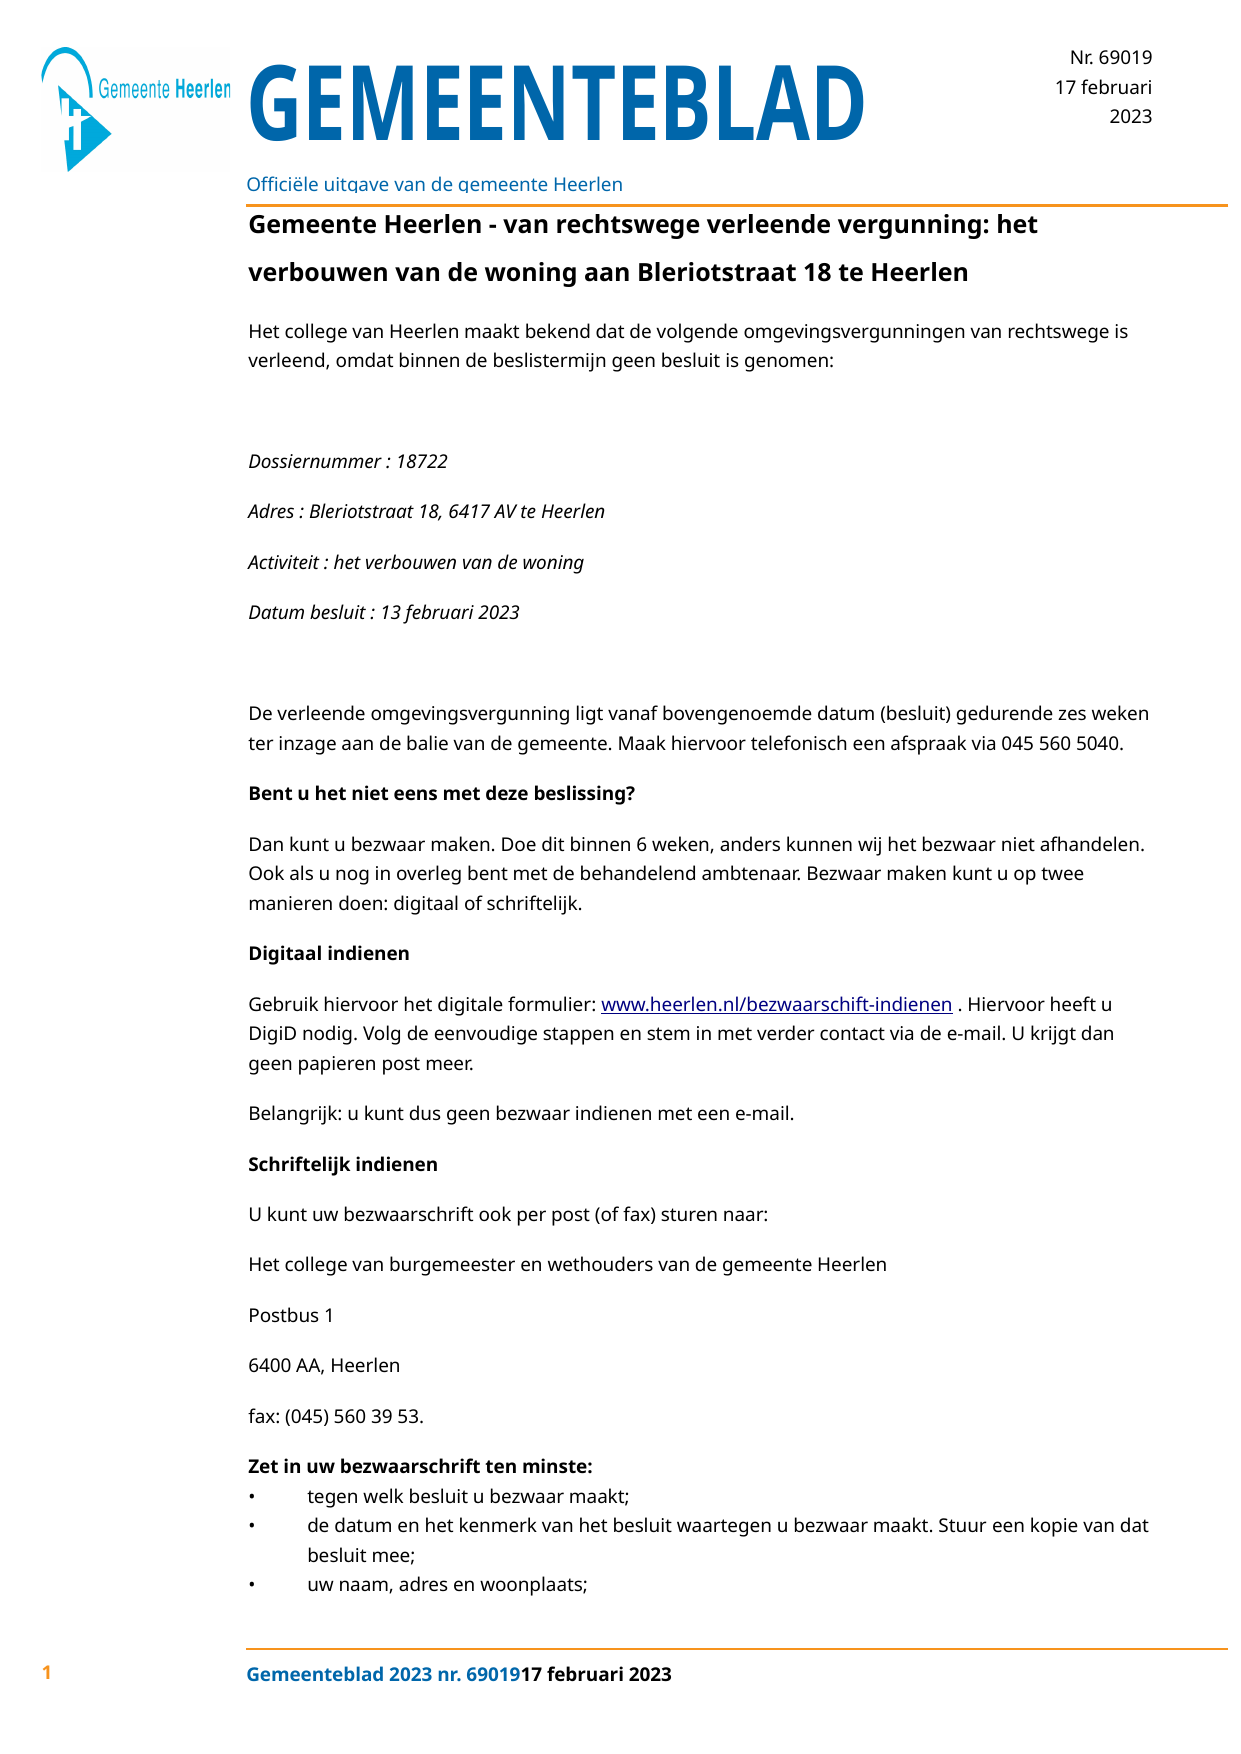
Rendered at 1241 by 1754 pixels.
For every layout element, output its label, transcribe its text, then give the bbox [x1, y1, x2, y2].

text Gebruik hiervoor het digitale formulier: www.heerlen.nl/bezwaarschift-indienen . Hiervoor heeft u DigiD nodig. Volg de eenvoudige stappen en stem in met verder contact via de e-mail. U krijgt dan geen papieren post meer. [248, 991, 1152, 1076]
picture [41, 47, 59, 70]
text Dan kunt u bezwaar maken. Doe dit binnen 6 weken, anders kunnen wij het bezwaar niet afhandelen. Ook als u nog in overleg bent met de behandelend ambtenaar. Bezwaar maken kunt u op twee manieren doen: digitaal of schriftelijk. [248, 831, 1152, 916]
text Activiteit : het verbouwen van de woning [248, 549, 1152, 575]
text Digitaal indienen [248, 940, 1152, 966]
list tegen welk besluit u bezwaar maakt; [248, 1483, 1152, 1509]
text Het college van burgemeester en wethouders van de gemeente Heerlen [248, 1252, 1152, 1277]
text Bent u het niet eens met deze beslissing? [248, 780, 1152, 806]
text Adres : Bleriotstraat 18, 6417 AV te Heerlen [248, 499, 1152, 524]
text 6400 AA, Heerlen [248, 1352, 1152, 1378]
picture [41, 47, 231, 172]
text Zet in uw bezwaarschrift ten minste: [248, 1453, 1152, 1479]
text Postbus 1 [248, 1302, 1152, 1328]
text fax: (045) 560 39 53. [248, 1403, 1152, 1429]
list uw naam, adres en woonplaats; [248, 1572, 1152, 1597]
text De verleende omgevingsvergunning ligt vanaf bovengenoemde datum (besluit) gedurende zes weken ter inzage aan de balie van de gemeente. Maak hiervoor telefonisch een afspraak via 045 560 5040. [248, 700, 1152, 756]
text Belangrijk: u kunt dus geen bezwaar indienen met een e-mail. [248, 1100, 1152, 1126]
text Het college van Heerlen maakt bekend dat de volgende omgevingsvergunningen van rechtswege is verleend, omdat binnen de beslistermijn geen besluit is genomen: [248, 318, 1152, 373]
text Gemeente Heerlen - van rechtswege verleende vergunning: het verbouwen van de woning aan Bleriotstraat 18 te Heerlen [248, 207, 1152, 288]
text Dossiernummer : 18722 [248, 448, 1152, 474]
text U kunt uw bezwaarschrift ook per post (of fax) sturen naar: [248, 1201, 1152, 1227]
text Schriftelijk indienen [248, 1151, 1152, 1177]
list de datum en het kenmerk van het besluit waartegen u bezwaar maakt. Stuur een kopie van dat besluit mee; [248, 1512, 1152, 1568]
text Datum besluit : 13 februari 2023 [248, 599, 1152, 625]
